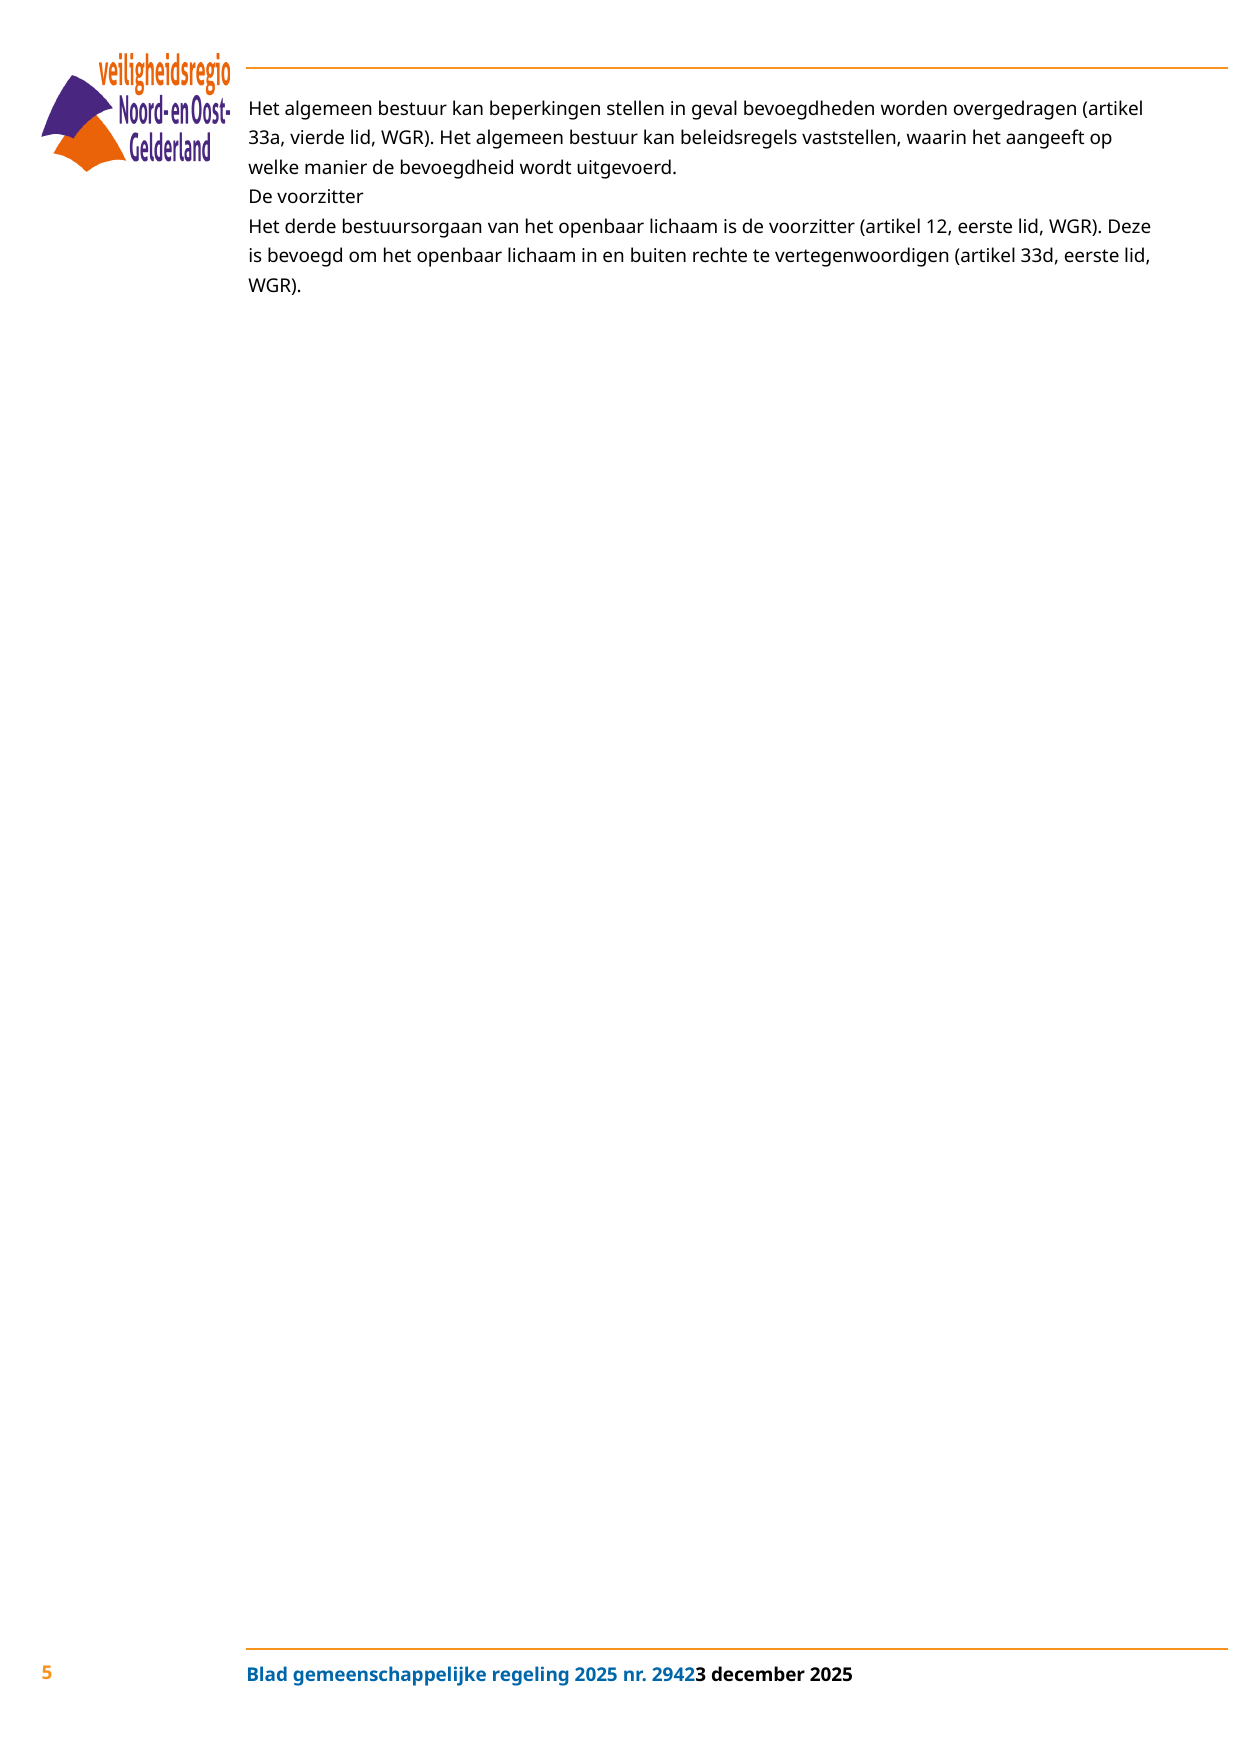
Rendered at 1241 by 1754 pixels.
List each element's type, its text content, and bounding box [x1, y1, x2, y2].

text De voorzitter [248, 183, 1152, 209]
text Het derde bestuursorgaan van het openbaar lichaam is de voorzitter (artikel 12, eerste lid, WGR). Deze is bevoegd om het openbaar lichaam in en buiten rechte te vertegenwoordigen (artikel 33d, eerste lid, WGR). [248, 213, 1152, 298]
picture [41, 47, 231, 172]
text Het algemeen bestuur kan beperkingen stellen in geval bevoegdheden worden overgedragen (artikel 33a, vierde lid, WGR). Het algemeen bestuur kan beleidsregels vaststellen, waarin het aangeeft op welke manier de bevoegdheid wordt uitgevoerd. [248, 95, 1152, 180]
